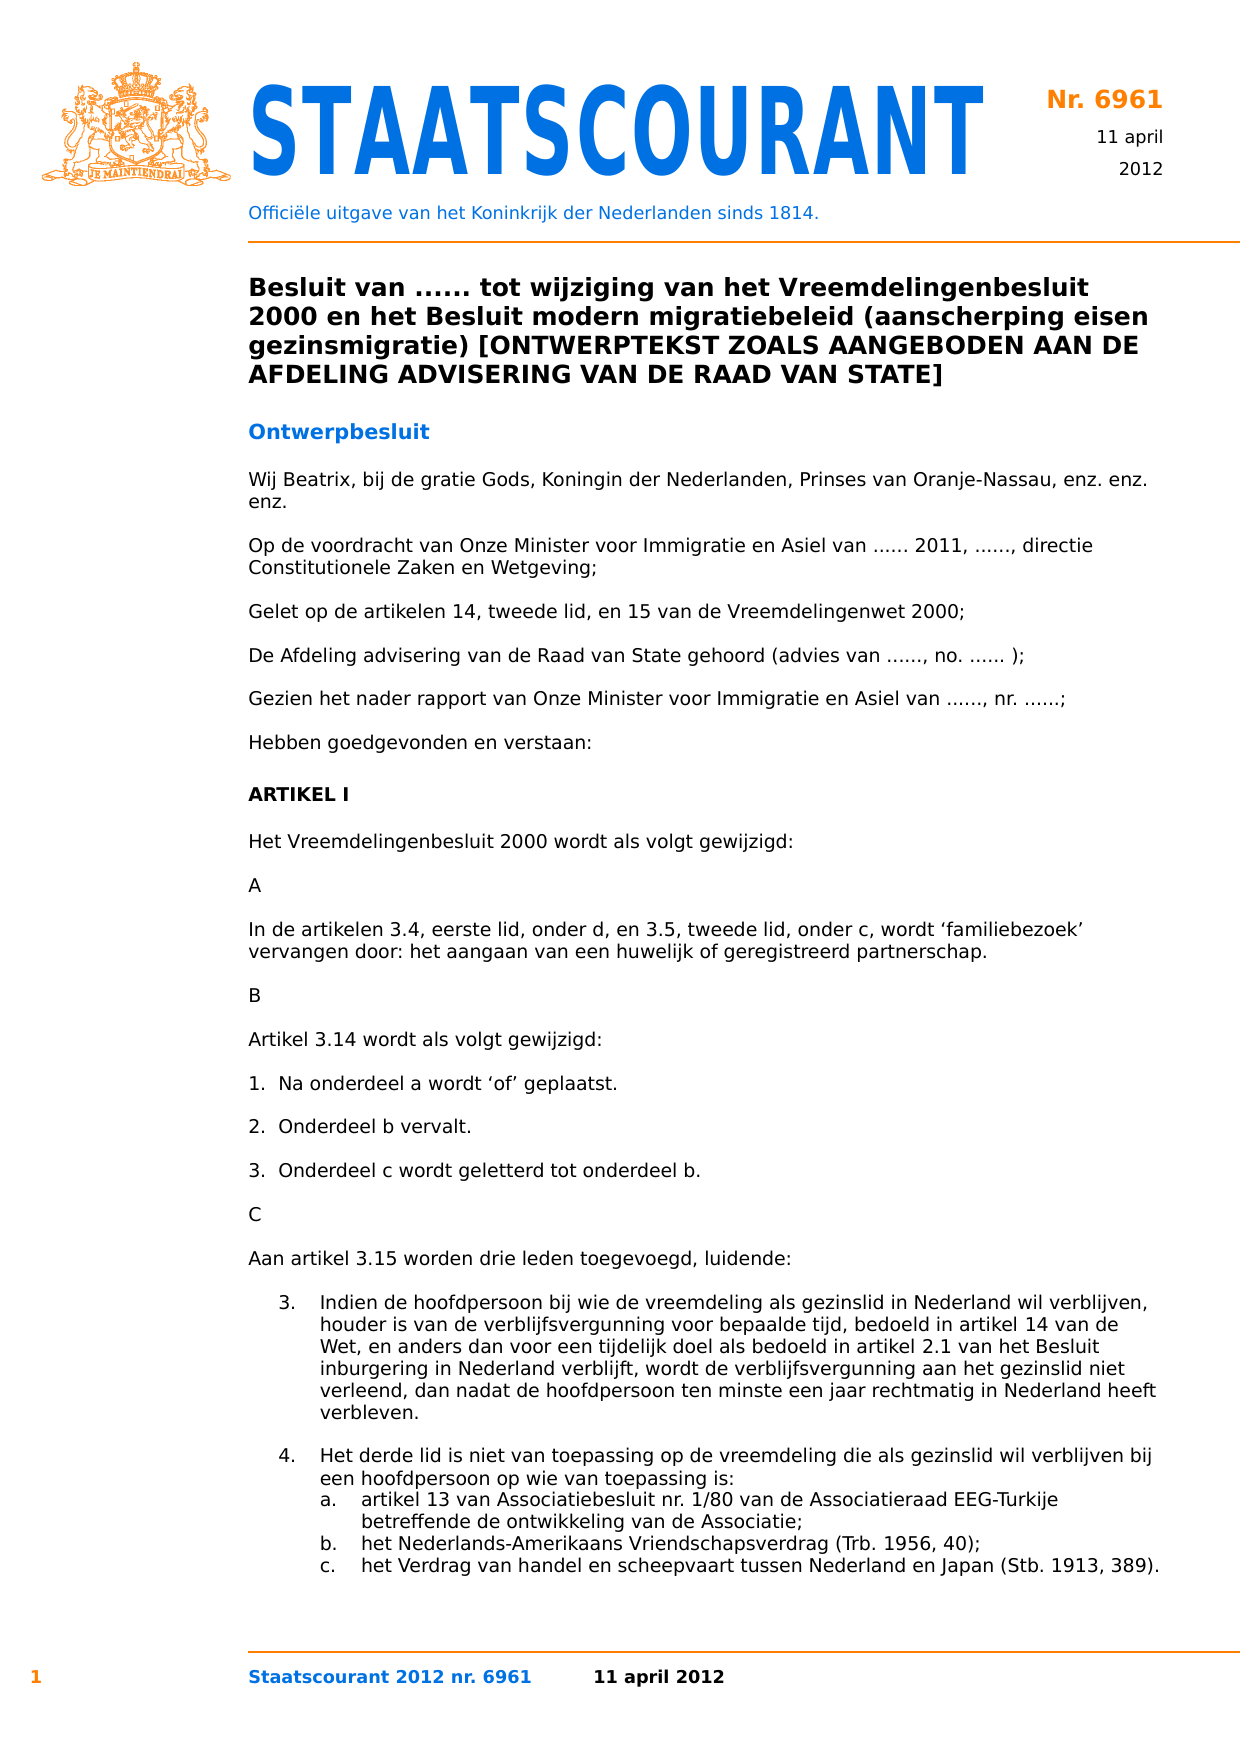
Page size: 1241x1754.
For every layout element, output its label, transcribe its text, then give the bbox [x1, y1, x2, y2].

text De Afdeling advisering van de Raad van State gehoord (advies van ......, no. ...... ); [248, 644, 1163, 666]
text A [248, 875, 1163, 897]
table_header [25, 62, 248, 241]
text 2. Onderdeel b vervalt. [248, 1116, 1163, 1138]
table_header STAATSCOURANT [248, 62, 998, 203]
picture [41, 62, 231, 186]
text Wij Beatrix, bij de gratie Gods, Koningin der Nederlanden, Prinses van Oranje-Nassau, enz. enz. enz. [248, 469, 1163, 513]
text In de artikelen 3.4, eerste lid, onder d, en 3.5, tweede lid, onder c, wordt ‘familiebezoek’ vervangen door: het aangaan van een huwelijk of geregistreerd partnerschap. [248, 919, 1163, 963]
text Gelet op de artikelen 14, tweede lid, en 15 van de Vreemdelingenwet 2000; [248, 601, 1163, 623]
text c. het Verdrag van handel en scheepvaart tussen Nederland en Japan (Stb. 1913, 389). [319, 1555, 1163, 1577]
text 3. Indien de hoofdpersoon bij wie de vreemdeling als gezinslid in Nederland wil verblijven, houder is van de verblijfsvergunning voor bepaalde tijd, bedoeld in artikel 14 van de Wet, en anders dan voor een tijdelijk doel als bedoeld in artikel 2.1 van het Besluit inburgering in Nederland verblijft, wordt de verblijfsvergunning aan het gezinslid niet verleend, dan nadat de hoofdpersoon ten minste een jaar rechtmatig in Nederland heeft verbleven. [278, 1292, 1163, 1423]
table_cell 2012 [998, 153, 1240, 203]
text Op de voordracht van Onze Minister voor Immigratie en Asiel van ...... 2011, ......, directie Constitutionele Zaken en Wetgeving; [248, 535, 1163, 579]
text 3. Onderdeel c wordt geletterd tot onderdeel b. [248, 1160, 1163, 1182]
text Hebben goedgevonden en verstaan: [248, 732, 1163, 754]
text Artikel 3.14 wordt als volgt gewijzigd: [248, 1028, 1163, 1051]
text 1. Na onderdeel a wordt ‘of’ geplaatst. [248, 1072, 1163, 1094]
text B [248, 985, 1163, 1007]
table_header Nr. 6961 [998, 62, 1240, 121]
text Gezien het nader rapport van Onze Minister voor Immigratie en Asiel van ......, nr. ......; [248, 688, 1163, 710]
subtitle ARTIKEL I [248, 784, 1163, 806]
text Het Vreemdelingenbesluit 2000 wordt als volgt gewijzigd: [248, 831, 1163, 853]
subtitle Besluit van ...... tot wijziging van het Vreemdelingenbesluit 2000 en het Besluit modern migratiebeleid (aanscherping eisen gezinsmigratie) [ONTWERPTEKST ZOALS AANGEBODEN AAN DE AFDELING ADVISERING VAN DE RAAD VAN STATE] [248, 273, 1163, 390]
text Aan artikel 3.15 worden drie leden toegevoegd, luidende: [248, 1248, 1163, 1270]
text a. artikel 13 van Associatiebesluit nr. 1/80 van de Associatieraad EEG-Turkije betreffende de ontwikkeling van de Associatie; [319, 1489, 1163, 1533]
table_cell Officiële uitgave van het Koninkrijk der Nederlanden sinds 1814. [248, 203, 1240, 241]
text C [248, 1204, 1163, 1226]
table_cell 11 april [998, 121, 1240, 153]
text b. het Nederlands-Amerikaans Vriendschapsverdrag (Trb. 1956, 40); [319, 1533, 1163, 1555]
subtitle Ontwerpbesluit [248, 420, 1163, 444]
text 4. Het derde lid is niet van toepassing op de vreemdeling die als gezinslid wil verblijven bij een hoofdpersoon op wie van toepassing is: [278, 1445, 1163, 1489]
